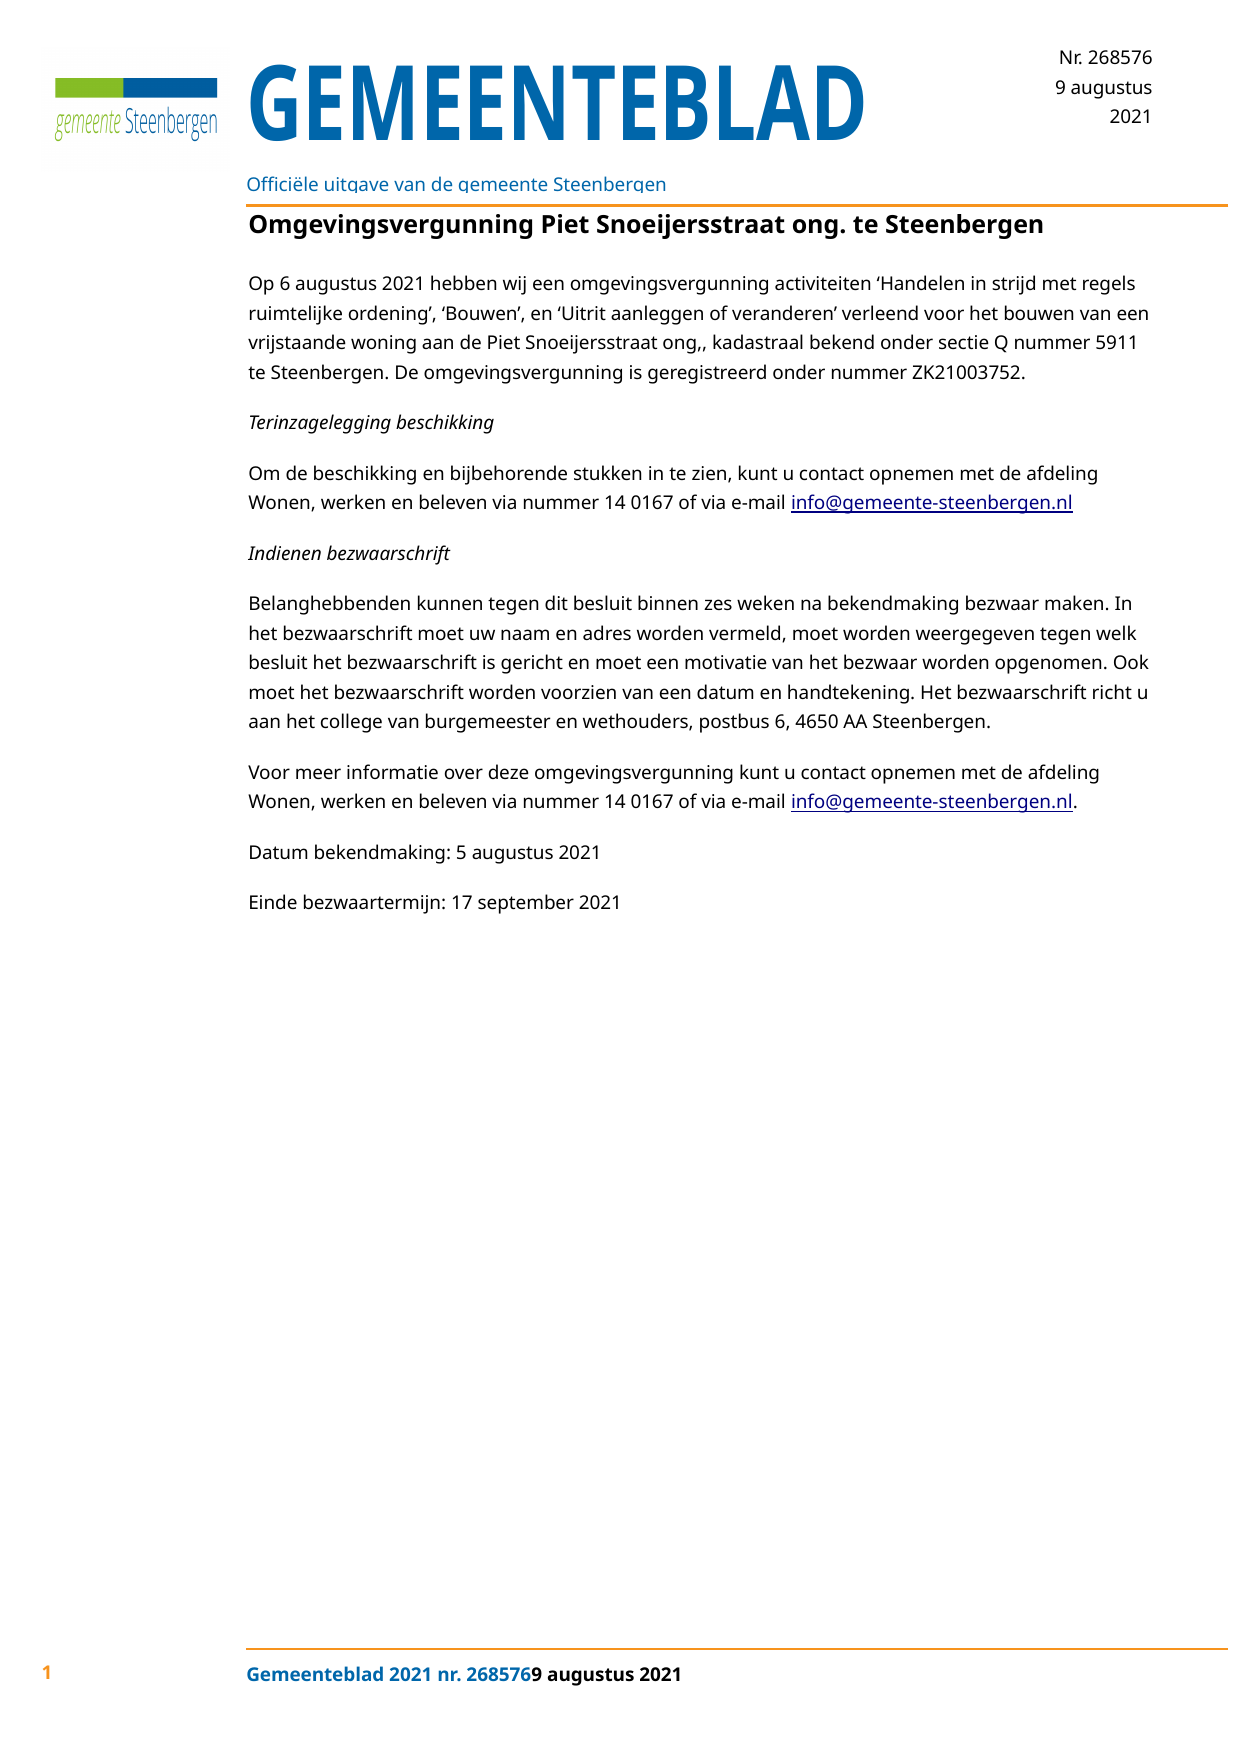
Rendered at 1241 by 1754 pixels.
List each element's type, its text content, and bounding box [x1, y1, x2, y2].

text Terinzagelegging beschikking [248, 409, 1152, 435]
text Omgevingsvergunning Piet Snoeijersstraat ong. te Steenbergen [248, 207, 1152, 241]
text Einde bezwaartermijn: 17 september 2021 [248, 889, 1152, 915]
text Datum bekendmaking: 5 augustus 2021 [248, 839, 1152, 865]
text Belanghebbenden kunnen tegen dit besluit binnen zes weken na bekendmaking bezwaar maken. In het bezwaarschrift moet uw naam en adres worden vermeld, moet worden weergegeven tegen welk besluit het bezwaarschrift is gericht en moet een motivatie van het bezwaar worden opgenomen. Ook moet het bezwaarschrift worden voorzien van een datum en handtekening. Het bezwaarschrift richt u aan het college van burgemeester en wethouders, postbus 6, 4650 AA Steenbergen. [248, 590, 1152, 734]
text Om de beschikking en bijbehorende stukken in te zien, kunt u contact opnemen met de afdeling Wonen, werken en beleven via nummer 14 0167 of via e-mail info@gemeente-steenbergen.nl [248, 460, 1152, 515]
picture [41, 47, 231, 172]
text Indienen bezwaarschrift [248, 540, 1152, 566]
text Op 6 augustus 2021 hebben wij een omgevingsvergunning activiteiten ‘Handelen in strijd met regels ruimtelijke ordening’, ‘Bouwen’, en ‘Uitrit aanleggen of veranderen’ verleend voor het bouwen van een vrijstaande woning aan de Piet Snoeijersstraat ong,, kadastraal bekend onder sectie Q nummer 5911 te Steenbergen. De omgevingsvergunning is geregistreerd onder nummer ZK21003752. [248, 270, 1152, 385]
text Voor meer informatie over deze omgevingsvergunning kunt u contact opnemen met de afdeling Wonen, werken en beleven via nummer 14 0167 of via e-mail info@gemeente-steenbergen.nl. [248, 759, 1152, 814]
